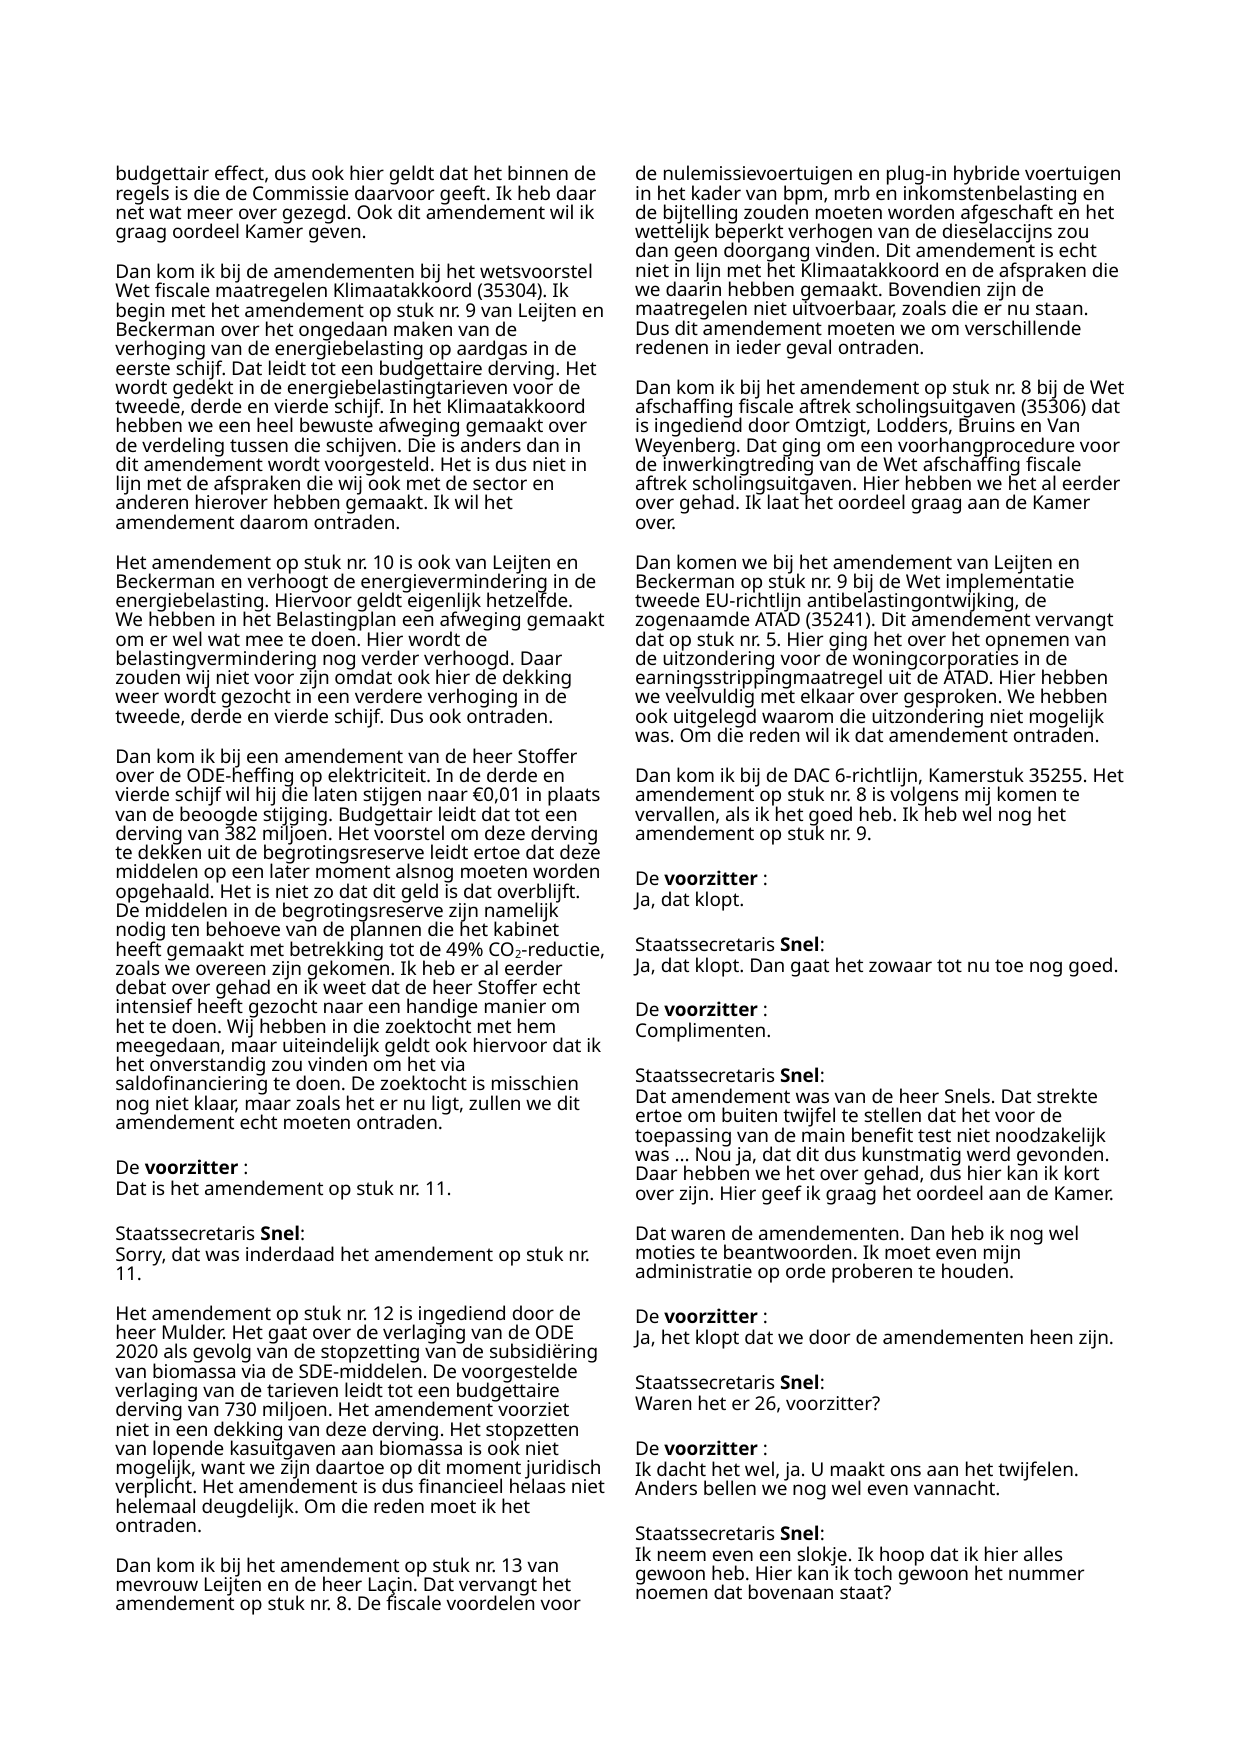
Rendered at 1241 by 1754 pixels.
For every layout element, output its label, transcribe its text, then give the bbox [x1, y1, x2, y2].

text Dan kom ik bij het amendement op stuk nr. 8 bij de Wet afschaffing fiscale aftrek scholingsuitgaven (35306) dat is ingediend door Omtzigt, Lodders, Bruins en Van Weyenberg. Dat ging om een voorhangprocedure voor de inwerkingtreding van de Wet afschaffing fiscale aftrek scholingsuitgaven. Hier hebben we het al eerder over gehad. Ik laat het oordeel graag aan de Kamer over. [635, 379, 1125, 533]
text De voorzitter : [635, 865, 1125, 891]
text Staatssecretaris Snel: [635, 1520, 1125, 1546]
text Dat amendement was van de heer Snels. Dat strekte ertoe om buiten twijfel te stellen dat het voor de toepassing van de main benefit test niet noodzakelijk was ... Nou ja, dat dit dus kunstmatig werd gevonden. Daar hebben we het over gehad, dus hier kan ik kort over zijn. Hier geef ik graag het oordeel aan de Kamer. [635, 1088, 1125, 1204]
text Ja, dat klopt. Dan gaat het zowaar tot nu toe nog goed. [635, 957, 1125, 976]
text De voorzitter : [635, 1435, 1125, 1461]
text Complimenten. [635, 1022, 1125, 1042]
text de nulemissievoertuigen en plug-in hybride voertuigen in het kader van bpm, mrb en inkomstenbelasting en de bijtelling zouden moeten worden afgeschaft en het wettelijk beperkt verhogen van de dieselaccijns zou dan geen doorgang vinden. Dit amendement is echt niet in lijn met het Klimaatakkoord en de afspraken die we daarin hebben gemaakt. Bovendien zijn de maatregelen niet uitvoerbaar, zoals die er nu staan. Dus dit amendement moeten we om verschillende redenen in ieder geval ontraden. [635, 165, 1125, 358]
text Dan kom ik bij de DAC 6-richtlijn, Kamerstuk 35255. Het amendement op stuk nr. 8 is volgens mij komen te vervallen, als ik het goed heb. Ik heb wel nog het amendement op stuk nr. 9. [635, 767, 1125, 844]
text Waren het er 26, voorzitter? [635, 1395, 1125, 1414]
text De voorzitter : [635, 1303, 1125, 1329]
text Ja, dat klopt. [635, 891, 1125, 910]
text Dan kom ik bij het amendement op stuk nr. 13 van mevrouw Leijten en de heer Laçin. Dat vervangt het amendement op stuk nr. 8. De fiscale voordelen voor [115, 1557, 605, 1615]
text Het amendement op stuk nr. 12 is ingediend door de heer Mulder. Het gaat over de verlaging van de ODE 2020 als gevolg van de stopzetting van de subsidiëring van biomassa via de SDE-middelen. De voorgestelde verlaging van de tarieven leidt tot een budgettaire derving van 730 miljoen. Het amendement voorziet niet in een dekking van deze derving. Het stopzetten van lopende kasuitgaven aan biomassa is ook niet mogelijk, want we zijn daartoe op dit moment juridisch verplicht. Het amendement is dus financieel helaas niet helemaal deugdelijk. Om die reden moet ik het ontraden. [115, 1305, 605, 1536]
text budgettair effect, dus ook hier geldt dat het binnen de regels is die de Commissie daarvoor geeft. Ik heb daar net wat meer over gezegd. Ook dit amendement wil ik graag oordeel Kamer geven. [115, 165, 605, 242]
text Staatssecretaris Snel: [115, 1220, 605, 1246]
text Dan komen we bij het amendement van Leijten en Beckerman op stuk nr. 9 bij de Wet implementatie tweede EU-richtlijn antibelastingontwijking, de zogenaamde ATAD (35241). Dit amendement vervangt dat op stuk nr. 5. Hier ging het over het opnemen van de uitzondering voor de woningcorporaties in de earningsstrippingmaatregel uit de ATAD. Hier hebben we veelvuldig met elkaar over gesproken. We hebben ook uitgelegd waarom die uitzondering niet mogelijk was. Om die reden wil ik dat amendement ontraden. [635, 554, 1125, 746]
text Ja, het klopt dat we door de amendementen heen zijn. [635, 1329, 1125, 1348]
text Staatssecretaris Snel: [635, 1369, 1125, 1395]
text Het amendement op stuk nr. 10 is ook van Leijten en Beckerman en verhoogt de energievermindering in de energiebelasting. Hiervoor geldt eigenlijk hetzelfde. We hebben in het Belastingplan een afweging gemaakt om er wel wat mee te doen. Hier wordt de belastingvermindering nog verder verhoogd. Daar zouden wij niet voor zijn omdat ook hier de dekking weer wordt gezocht in een verdere verhoging in de tweede, derde en vierde schijf. Dus ook ontraden. [115, 554, 605, 727]
text Staatssecretaris Snel: [635, 1062, 1125, 1088]
text Staatssecretaris Snel: [635, 931, 1125, 957]
text De voorzitter : [115, 1154, 605, 1180]
text Dan kom ik bij een amendement van de heer Stoffer over de ODE-heffing op elektriciteit. In de derde en vierde schijf wil hij die laten stijgen naar €0,01 in plaats van de beoogde stijging. Budgettair leidt dat tot een derving van 382 miljoen. Het voorstel om deze derving te dekken uit de begrotingsreserve leidt ertoe dat deze middelen op een later moment alsnog moeten worden opgehaald. Het is niet zo dat dit geld is dat overblijft. De middelen in de begrotingsreserve zijn namelijk nodig ten behoeve van de plannen die het kabinet heeft gemaakt met betrekking tot de 49% CO2-reductie, zoals we overeen zijn gekomen. Ik heb er al eerder debat over gehad en ik weet dat de heer Stoffer echt intensief heeft gezocht naar een handige manier om het te doen. Wij hebben in die zoektocht met hem meegedaan, maar uiteindelijk geldt ook hiervoor dat ik het onverstandig zou vinden om het via saldofinanciering te doen. De zoektocht is misschien nog niet klaar, maar zoals het er nu ligt, zullen we dit amendement echt moeten ontraden. [115, 748, 605, 1133]
text Ik neem even een slokje. Ik hoop dat ik hier alles gewoon heb. Hier kan ik toch gewoon het nummer noemen dat bovenaan staat? [635, 1546, 1125, 1603]
text Dat is het amendement op stuk nr. 11. [115, 1180, 605, 1199]
text Dan kom ik bij de amendementen bij het wetsvoorstel Wet fiscale maatregelen Klimaatakkoord (35304). Ik begin met het amendement op stuk nr. 9 van Leijten en Beckerman over het ongedaan maken van de verhoging van de energiebelasting op aardgas in de eerste schijf. Dat leidt tot een budgettaire derving. Het wordt gedekt in de energiebelastingtarieven voor de tweede, derde en vierde schijf. In het Klimaatakkoord hebben we een heel bewuste afweging gemaakt over de verdeling tussen die schijven. Die is anders dan in dit amendement wordt voorgesteld. Het is dus niet in lijn met de afspraken die wij ook met de sector en anderen hierover hebben gemaakt. Ik wil het amendement daarom ontraden. [115, 263, 605, 533]
text Sorry, dat was inderdaad het amendement op stuk nr. 11. [115, 1246, 605, 1284]
text De voorzitter : [635, 997, 1125, 1022]
text Ik dacht het wel, ja. U maakt ons aan het twijfelen. Anders bellen we nog wel even vannacht. [635, 1461, 1125, 1499]
text Dat waren de amendementen. Dan heb ik nog wel moties te beantwoorden. Ik moet even mijn administratie op orde proberen te houden. [635, 1224, 1125, 1282]
